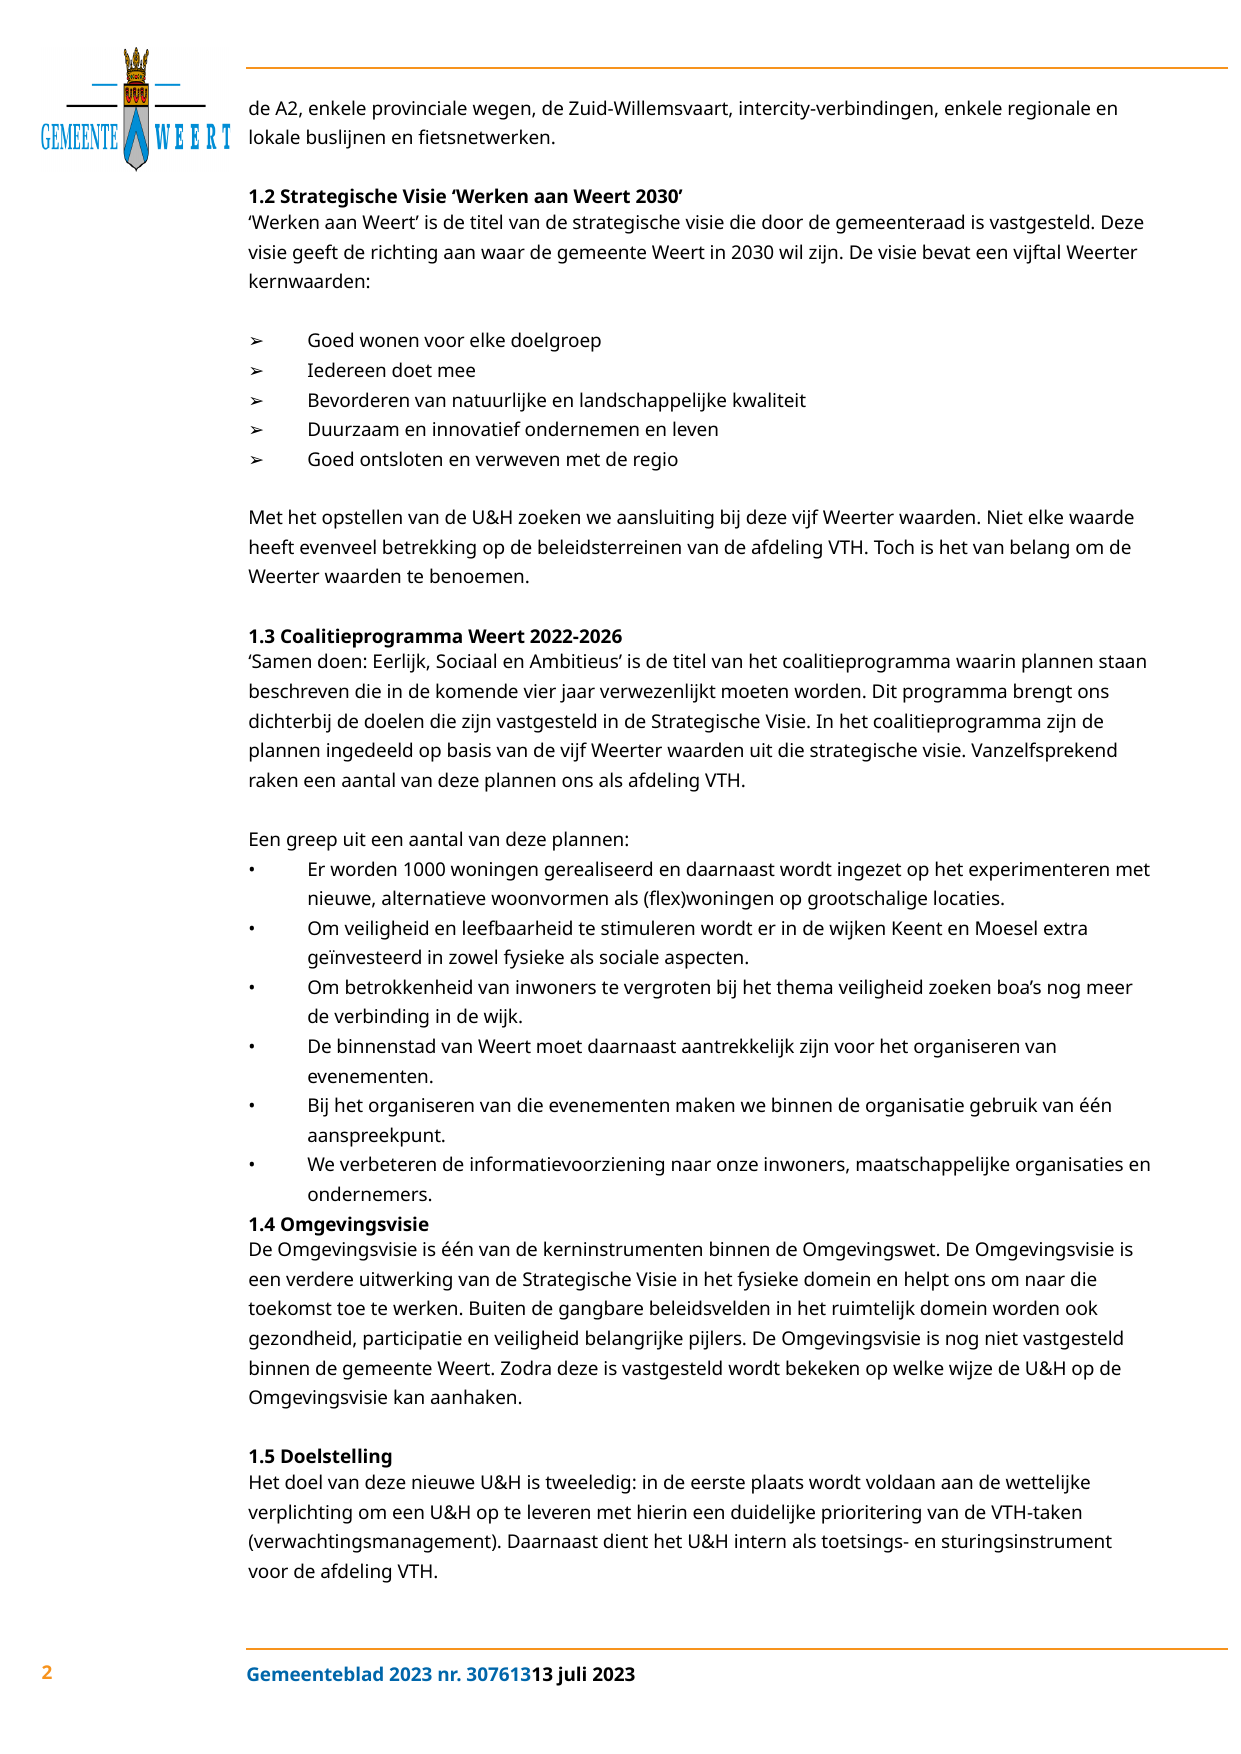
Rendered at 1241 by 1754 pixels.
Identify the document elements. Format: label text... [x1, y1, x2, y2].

text de A2, enkele provinciale wegen, de Zuid-Willemsvaart, intercity-verbindingen, enkele regionale en lokale buslijnen en fietsnetwerken. [248, 95, 1152, 150]
list Om veiligheid en leefbaarheid te stimuleren wordt er in de wijken Keent en Moesel extra geïnvesteerd in zowel fysieke als sociale aspecten. [248, 915, 1152, 970]
text ‘Werken aan Weert’ is de titel van de strategische visie die door de gemeenteraad is vastgesteld. Deze visie geeft de richting aan waar de gemeente Weert in 2030 wil zijn. De visie bevat een vijftal Weerter kernwaarden: [248, 209, 1152, 294]
table_header Goed wonen voor elke doelgroep Iedereen doet mee Bevorderen van natuurlijke en landschappelijke kwaliteit Duurzaam en innovatief ondernemen en leven Goed ontsloten en verweven met de regio [248, 328, 1152, 472]
list De binnenstad van Weert moet daarnaast aantrekkelijk zijn voor het organiseren van evenementen. [248, 1033, 1152, 1088]
text 1.4 Omgevingsvisie [248, 1211, 1152, 1236]
text 1.3 Coalitieprogramma Weert 2022-2026 [248, 623, 1152, 649]
picture [41, 47, 231, 172]
text ‘Samen doen: Eerlijk, Sociaal en Ambitieus’ is de titel van het coalitieprogramma waarin plannen staan beschreven die in de komende vier jaar verwezenlijkt moeten worden. Dit programma brengt ons dichterbij de doelen die zijn vastgesteld in de Strategische Visie. In het coalitieprogramma zijn de plannen ingedeeld op basis van de vijf Weerter waarden uit die strategische visie. Vanzelfsprekend raken een aantal van deze plannen ons als afdeling VTH. [248, 649, 1152, 793]
text Een greep uit een aantal van deze plannen: [248, 826, 1152, 852]
list We verbeteren de informatievoorziening naar onze inwoners, maatschappelijke organisaties en ondernemers. [248, 1152, 1152, 1207]
list Er worden 1000 woningen gerealiseerd en daarnaast wordt ingezet op het experimenteren met nieuwe, alternatieve woonvormen als (flex)woningen op grootschalige locaties. [248, 856, 1152, 911]
list Bij het organiseren van die evenementen maken we binnen de organisatie gebruik van één aanspreekpunt. [248, 1092, 1152, 1148]
text Het doel van deze nieuwe U&H is tweeledig: in de eerste plaats wordt voldaan aan de wettelijke verplichting om een U&H op te leveren met hierin een duidelijke prioritering van de VTH-taken (verwachtingsmanagement). Daarnaast dient het U&H intern als toetsings- en sturingsinstrument voor de afdeling VTH. [248, 1469, 1152, 1584]
text De Omgevingsvisie is één van de kerninstrumenten binnen de Omgevingswet. De Omgevingsvisie is een verdere uitwerking van de Strategische Visie in het fysieke domein en helpt ons om naar die toekomst toe te werken. Buiten de gangbare beleidsvelden in het ruimtelijk domein worden ook gezondheid, participatie en veiligheid belangrijke pijlers. De Omgevingsvisie is nog niet vastgesteld binnen de gemeente Weert. Zodra deze is vastgesteld wordt bekeken op welke wijze de U&H op de Omgevingsvisie kan aanhaken. [248, 1236, 1152, 1410]
text 1.2 Strategische Visie ‘Werken aan Weert 2030’ [248, 183, 1152, 209]
list Om betrokkenheid van inwoners te vergroten bij het thema veiligheid zoeken boa’s nog meer de verbinding in de wijk. [248, 974, 1152, 1029]
text 1.5 Doelstelling [248, 1443, 1152, 1469]
text Met het opstellen van de U&H zoeken we aansluiting bij deze vijf Weerter waarden. Niet elke waarde heeft evenveel betrekking op de beleidsterreinen van de afdeling VTH. Toch is het van belang om de Weerter waarden te benoemen. [248, 504, 1152, 589]
